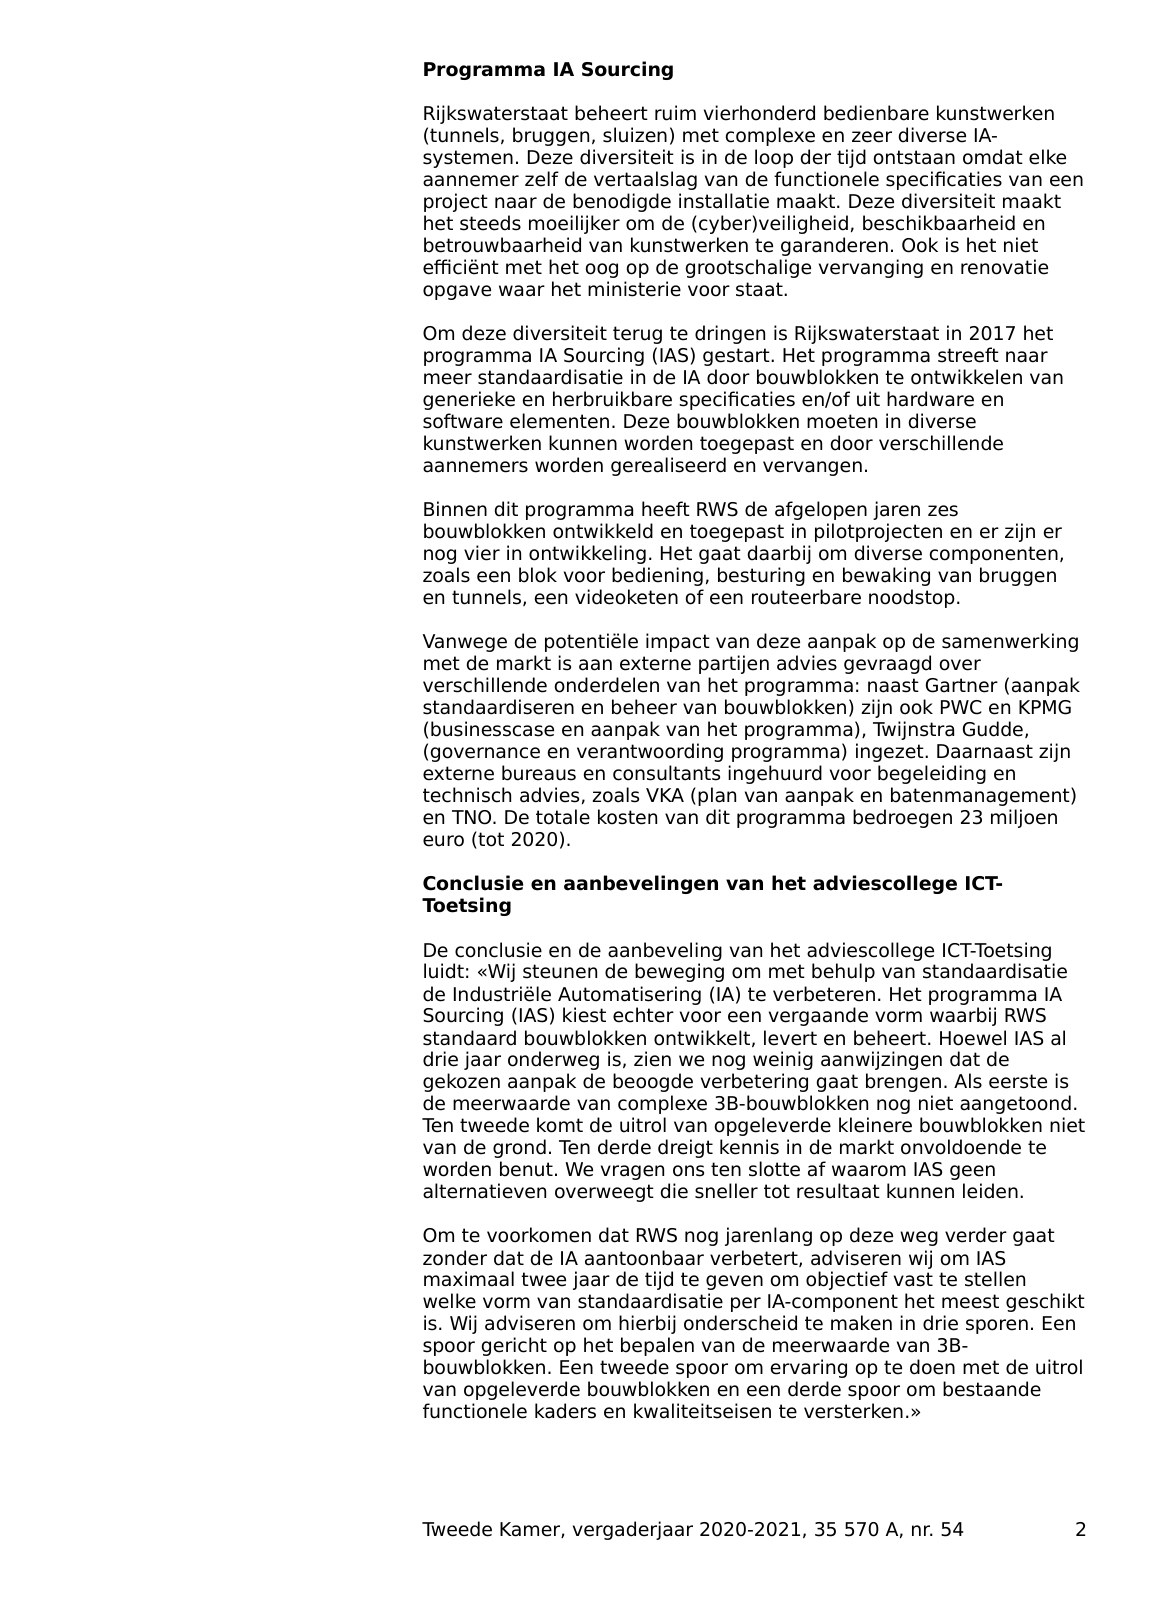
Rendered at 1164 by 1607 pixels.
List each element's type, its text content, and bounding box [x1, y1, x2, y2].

subtitle Programma IA Sourcing [422, 59, 1087, 81]
text Om te voorkomen dat RWS nog jarenlang op deze weg verder gaat zonder dat de IA aantoonbaar verbetert, adviseren wij om IAS maximaal twee jaar de tijd te geven om objectief vast te stellen welke vorm van standaardisatie per IA-component het meest geschikt is. Wij adviseren om hierbij onderscheid te maken in drie sporen. Een spoor gericht op het bepalen van de meerwaarde van 3B-bouwblokken. Een tweede spoor om ervaring op te doen met de uitrol van opgeleverde bouwblokken en een derde spoor om bestaande functionele kaders en kwaliteitseisen te versterken.» [422, 1225, 1087, 1423]
text De conclusie en de aanbeveling van het adviescollege ICT-Toetsing luidt: «Wij steunen de beweging om met behulp van standaardisatie de Industriële Automatisering (IA) te verbeteren. Het programma IA Sourcing (IAS) kiest echter voor een vergaande vorm waarbij RWS standaard bouwblokken ontwikkelt, levert en beheert. Hoewel IAS al drie jaar onderweg is, zien we nog weinig aanwijzingen dat de gekozen aanpak de beoogde verbetering gaat brengen. Als eerste is de meerwaarde van complexe 3B-bouwblokken nog niet aangetoond. Ten tweede komt de uitrol van opgeleverde kleinere bouwblokken niet van de grond. Ten derde dreigt kennis in de markt onvoldoende te worden benut. We vragen ons ten slotte af waarom IAS geen alternatieven overweegt die sneller tot resultaat kunnen leiden. [422, 939, 1087, 1203]
text Rijkswaterstaat beheert ruim vierhonderd bedienbare kunstwerken (tunnels, bruggen, sluizen) met complexe en zeer diverse IA-systemen. Deze diversiteit is in de loop der tijd ontstaan omdat elke aannemer zelf de vertaalslag van de functionele specificaties van een project naar de benodigde installatie maakt. Deze diversiteit maakt het steeds moeilijker om de (cyber)veiligheid, beschikbaarheid en betrouwbaarheid van kunstwerken te garanderen. Ook is het niet efficiënt met het oog op de grootschalige vervanging en renovatie opgave waar het ministerie voor staat. [422, 103, 1087, 301]
text Om deze diversiteit terug te dringen is Rijkswaterstaat in 2017 het programma IA Sourcing (IAS) gestart. Het programma streeft naar meer standaardisatie in de IA door bouwblokken te ontwikkelen van generieke en herbruikbare specificaties en/of uit hardware en software elementen. Deze bouwblokken moeten in diverse kunstwerken kunnen worden toegepast en door verschillende aannemers worden gerealiseerd en vervangen. [422, 323, 1087, 477]
subtitle Conclusie en aanbevelingen van het adviescollege ICT-Toetsing [422, 873, 1087, 917]
text Vanwege de potentiële impact van deze aanpak op de samenwerking met de markt is aan externe partijen advies gevraagd over verschillende onderdelen van het programma: naast Gartner (aanpak standaardiseren en beheer van bouwblokken) zijn ook PWC en KPMG (businesscase en aanpak van het programma), Twijnstra Gudde, (governance en verantwoording programma) ingezet. Daarnaast zijn externe bureaus en consultants ingehuurd voor begeleiding en technisch advies, zoals VKA (plan van aanpak en batenmanagement) en TNO. De totale kosten van dit programma bedroegen 23 miljoen euro (tot 2020). [422, 631, 1087, 851]
text Binnen dit programma heeft RWS de afgelopen jaren zes bouwblokken ontwikkeld en toegepast in pilotprojecten en er zijn er nog vier in ontwikkeling. Het gaat daarbij om diverse componenten, zoals een blok voor bediening, besturing en bewaking van bruggen en tunnels, een videoketen of een routeerbare noodstop. [422, 499, 1087, 609]
